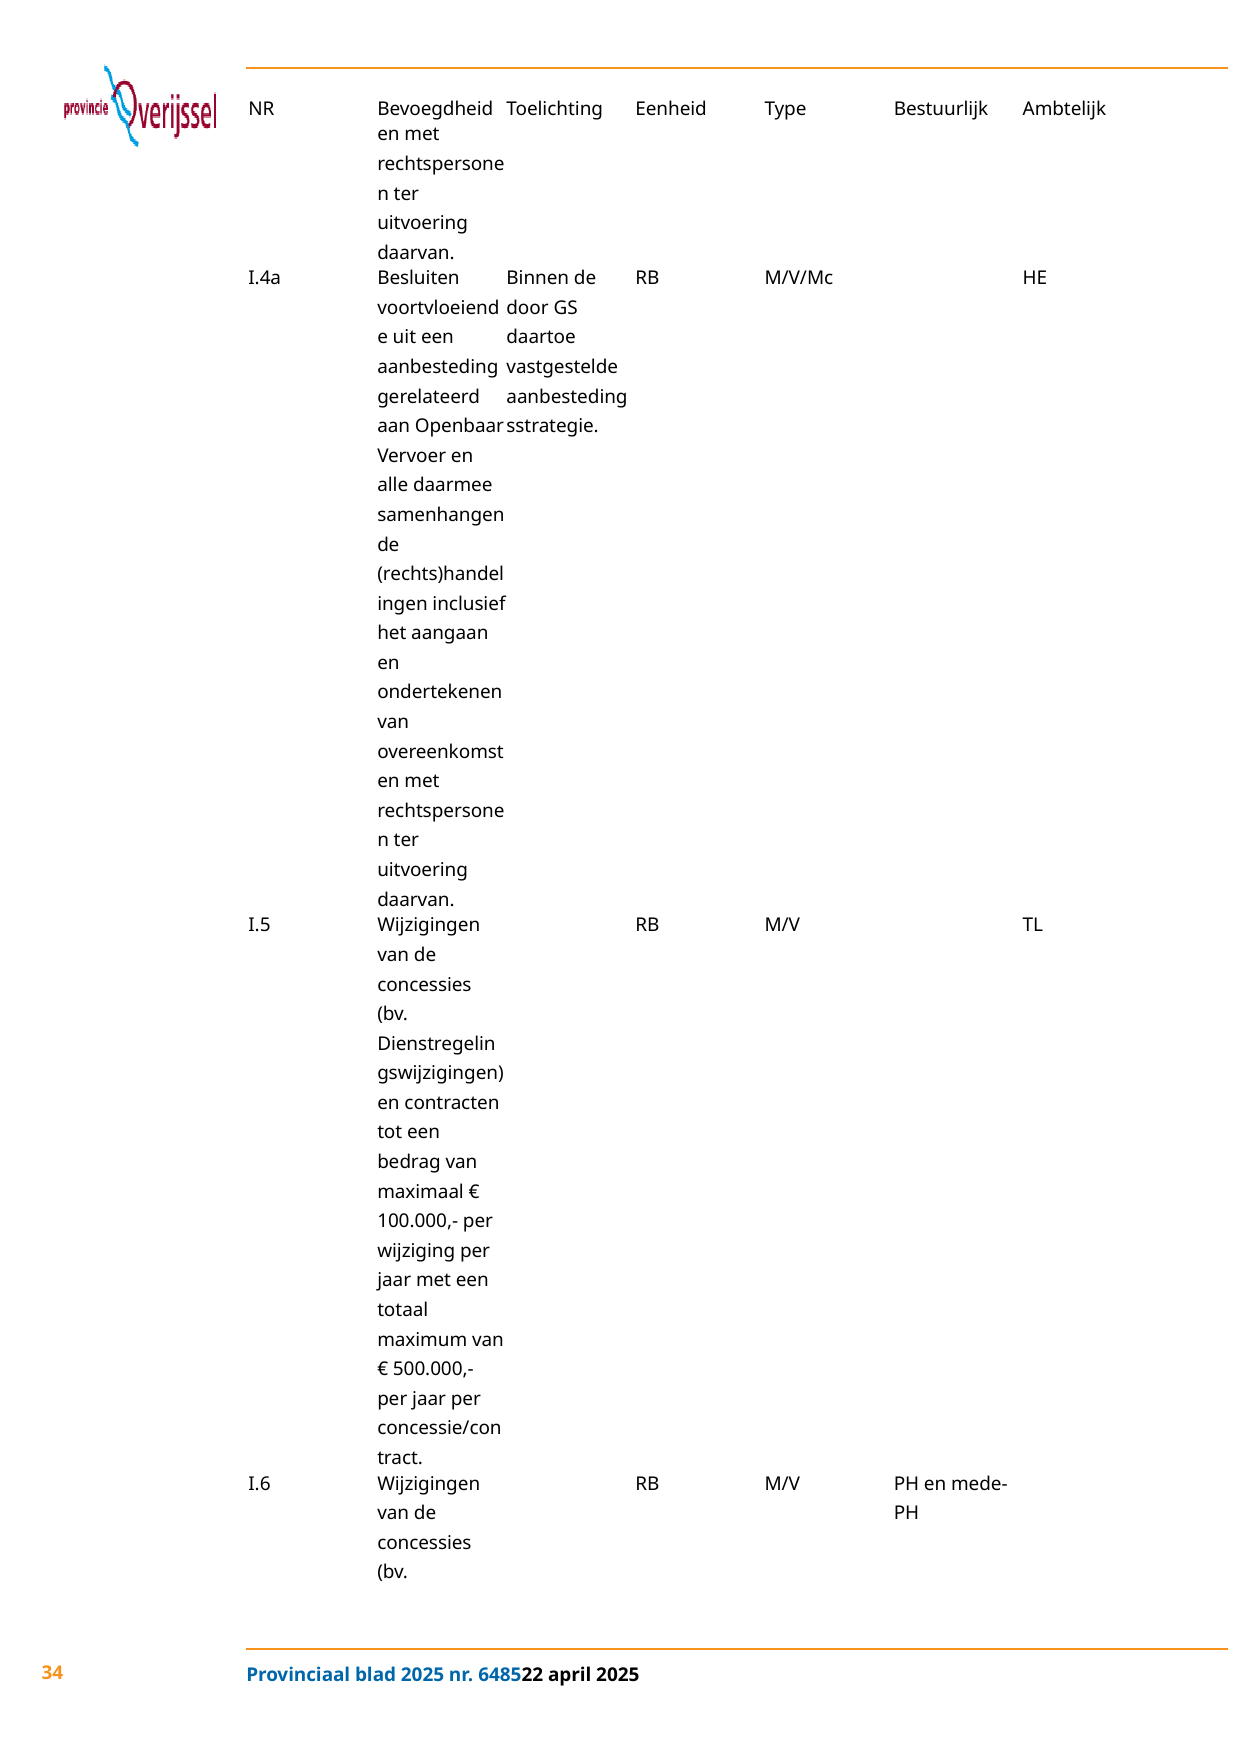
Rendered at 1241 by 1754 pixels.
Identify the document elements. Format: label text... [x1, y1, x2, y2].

table_cell Wijzigingen van de concessies (bv. [377, 1470, 506, 1584]
table_cell [894, 121, 1022, 264]
table_cell [506, 1470, 635, 1584]
table_cell [1023, 121, 1152, 264]
table_cell [248, 121, 377, 264]
table_cell [894, 912, 1022, 1470]
table_cell en met rechtspersonen ter uitvoering daarvan. [377, 121, 506, 264]
table_cell I.6 [248, 1470, 377, 1584]
table_cell Binnen de door GS daartoe vastgestelde aanbestedingsstrategie. [506, 265, 635, 912]
table_header Type [764, 95, 893, 121]
table_header Toelichting [506, 95, 635, 121]
table_cell [1023, 1470, 1152, 1584]
table_cell [894, 265, 1022, 912]
table_header Eenheid [635, 95, 764, 121]
table_cell PH en mede-PH [894, 1470, 1022, 1584]
table_cell RB [635, 912, 764, 1470]
table_header NR [248, 95, 377, 121]
table_header Bestuurlijk [894, 95, 1022, 121]
picture [41, 47, 231, 172]
table_cell I.5 [248, 912, 377, 1470]
table_cell RB [635, 1470, 764, 1584]
table_cell Besluiten voortvloeiende uit een aanbesteding gerelateerd aan Openbaar Vervoer en alle daarmee samenhangende (rechts)handelingen inclusief het aangaan en ondertekenen van overeenkomsten met rechtspersonen ter uitvoering daarvan. [377, 265, 506, 912]
table_cell TL [1023, 912, 1152, 1470]
table_header Bevoegdheid [377, 95, 506, 121]
table_cell Wijzigingen van de concessies (bv. Dienstregelingswijzigingen) en contracten tot een bedrag van maximaal € 100.000,- per wijziging per jaar met een totaal maximum van € 500.000,- per jaar per concessie/contract. [377, 912, 506, 1470]
table_cell I.4a [248, 265, 377, 912]
table_cell [764, 121, 893, 264]
table_cell HE [1023, 265, 1152, 912]
table_cell M/V/Mc [764, 265, 893, 912]
table_cell M/V [764, 1470, 893, 1584]
table_cell [506, 912, 635, 1470]
table_cell [506, 121, 635, 264]
table_cell [635, 121, 764, 264]
table_cell M/V [764, 912, 893, 1470]
table_cell RB [635, 265, 764, 912]
table_header Ambtelijk [1023, 95, 1152, 121]
